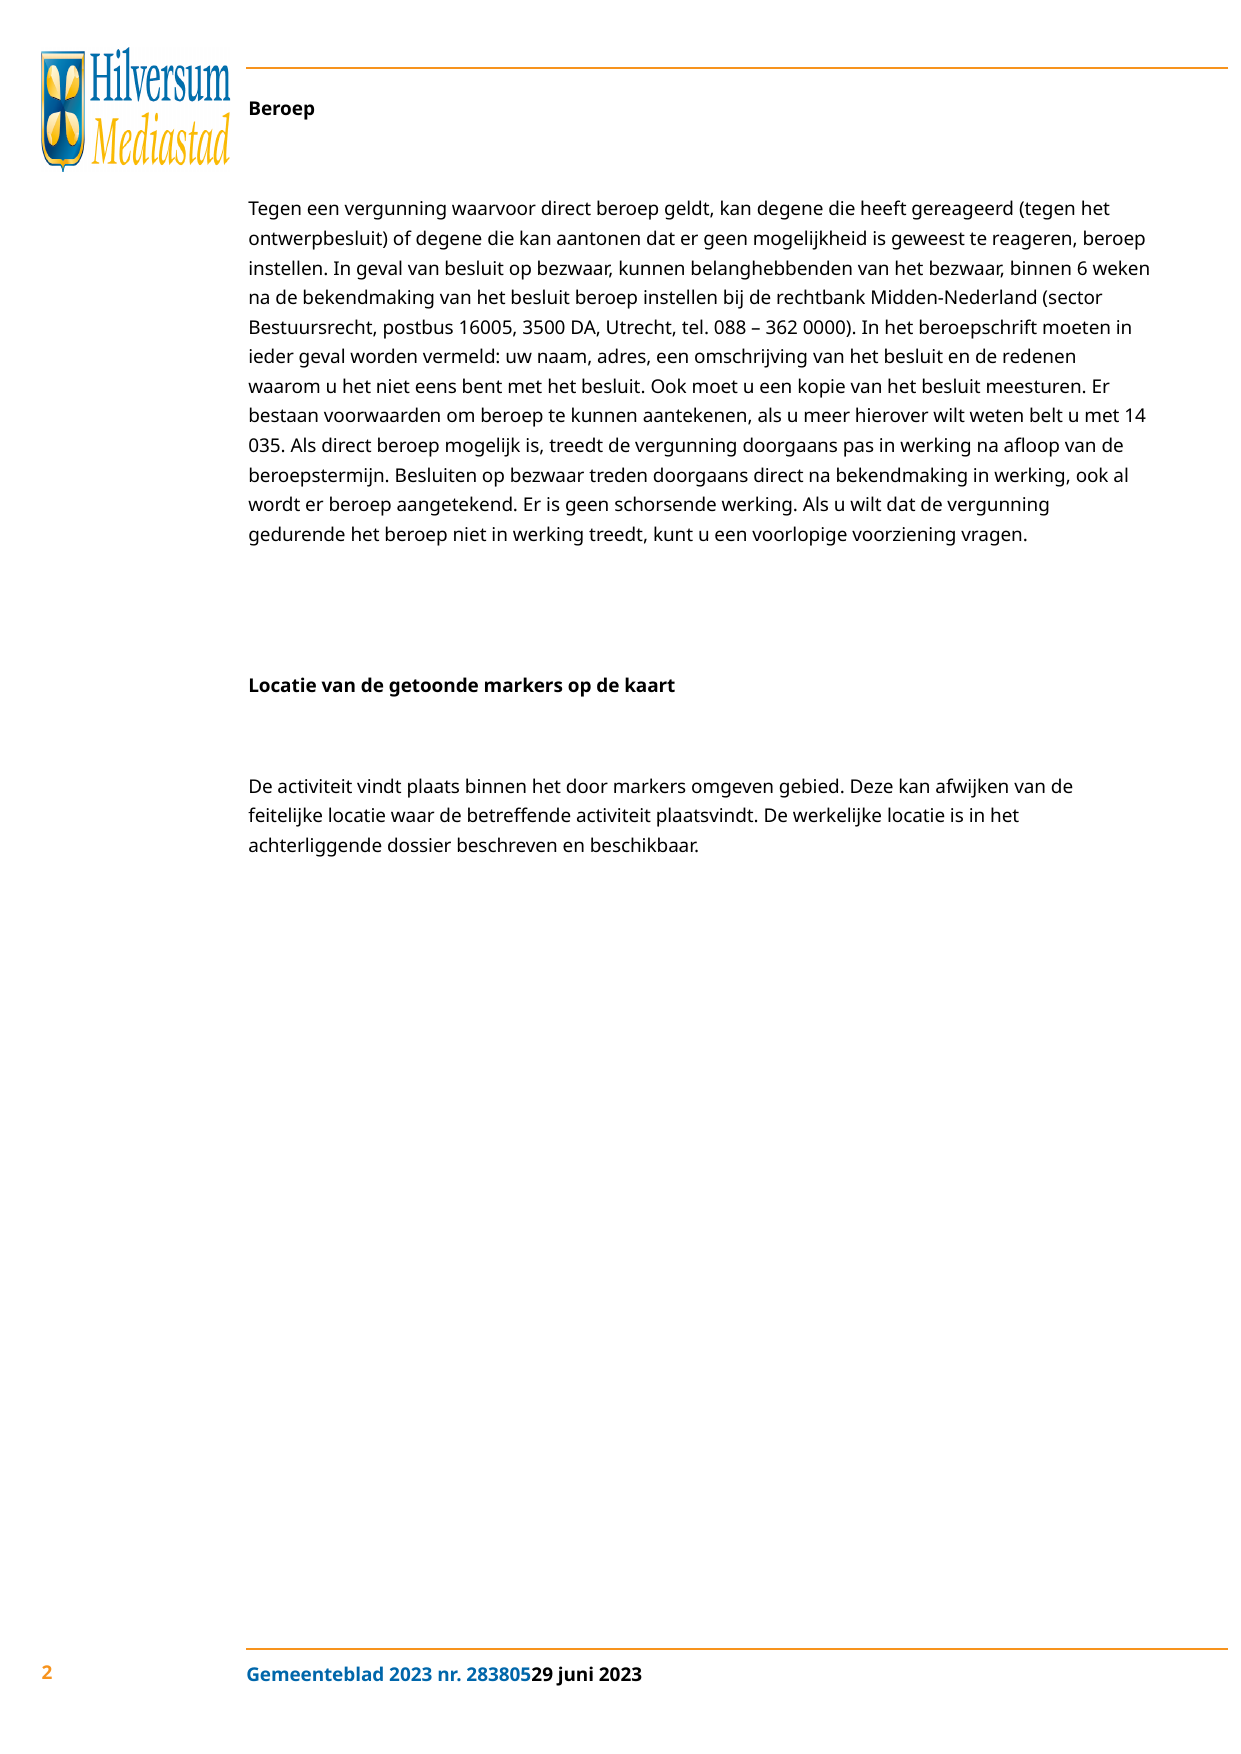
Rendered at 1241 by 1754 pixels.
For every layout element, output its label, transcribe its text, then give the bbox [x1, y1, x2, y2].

picture [41, 47, 231, 172]
text De activiteit vindt plaats binnen het door markers omgeven gebied. Deze kan afwijken van de feitelijke locatie waar de betreffende activiteit plaatsvindt. De werkelijke locatie is in het achterliggende dossier beschreven en beschikbaar. [248, 773, 1152, 858]
text Tegen een vergunning waarvoor direct beroep geldt, kan degene die heeft gereageerd (tegen het ontwerpbesluit) of degene die kan aantonen dat er geen mogelijkheid is geweest te reageren, beroep instellen. In geval van besluit op bezwaar, kunnen belanghebbenden van het bezwaar, binnen 6 weken na de bekendmaking van het besluit beroep instellen bij de rechtbank Midden-Nederland (sector Bestuursrecht, postbus 16005, 3500 DA, Utrecht, tel. 088 – 362 0000). In het beroepschrift moeten in ieder geval worden vermeld: uw naam, adres, een omschrijving van het besluit en de redenen waarom u het niet eens bent met het besluit. Ook moet u een kopie van het besluit meesturen. Er bestaan voorwaarden om beroep te kunnen aantekenen, als u meer hierover wilt weten belt u met 14 035. Als direct beroep mogelijk is, treedt de vergunning doorgaans pas in werking na afloop van de beroepstermijn. Besluiten op bezwaar treden doorgaans direct na bekendmaking in werking, ook al wordt er beroep aangetekend. Er is geen schorsende werking. Als u wilt dat de vergunning gedurende het beroep niet in werking treedt, kunt u een voorlopige voorziening vragen. [248, 196, 1152, 547]
text Locatie van de getoonde markers op de kaart [248, 672, 1152, 698]
text Beroep [248, 95, 1152, 121]
